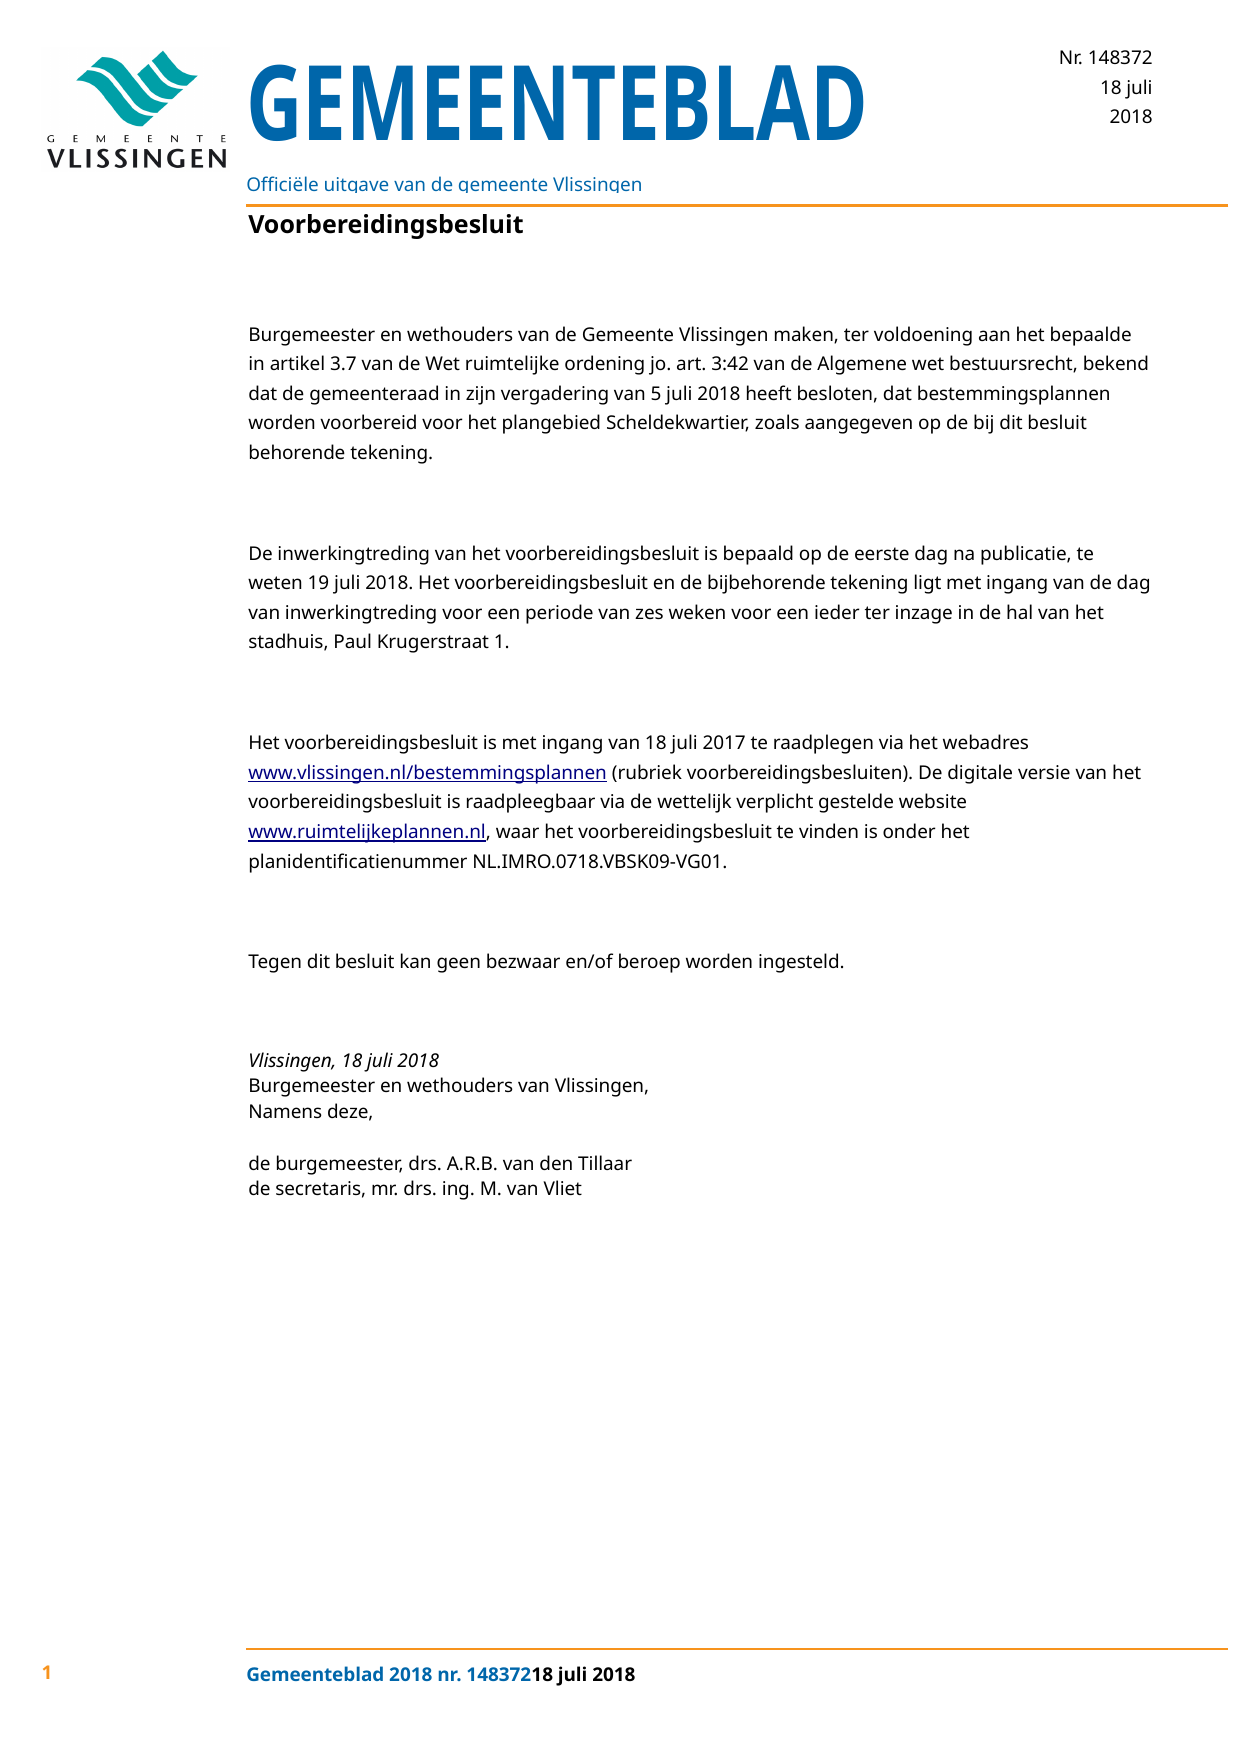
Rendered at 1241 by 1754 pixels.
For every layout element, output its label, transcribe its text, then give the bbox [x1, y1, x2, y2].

text Burgemeester en wethouders van de Gemeente Vlissingen maken, ter voldoening aan het bepaalde in artikel 3.7 van de Wet ruimtelijke ordening jo. art. 3:42 van de Algemene wet bestuursrecht, bekend dat de gemeenteraad in zijn vergadering van 5 juli 2018 heeft besloten, dat bestemmingsplannen worden voorbereid voor het plangebied Scheldekwartier, zoals aangegeven op de bij dit besluit behorende tekening. [248, 321, 1152, 465]
text Vlissingen, 18 juli 2018 [248, 1047, 1152, 1073]
text de burgemeester, drs. A.R.B. van den Tillaar [248, 1150, 1152, 1176]
text de secretaris, mr. drs. ing. M. van Vliet [248, 1176, 1152, 1201]
text Tegen dit besluit kan geen bezwaar en/of beroep worden ingesteld. [248, 949, 1152, 974]
text De inwerkingtreding van het voorbereidingsbesluit is bepaald op de eerste dag na publicatie, te weten 19 juli 2018. Het voorbereidingsbesluit en de bijbehorende tekening ligt met ingang van de dag van inwerkingtreding voor een periode van zes weken voor een ieder ter inzage in de hal van het stadhuis, Paul Krugerstraat 1. [248, 540, 1152, 654]
text Voorbereidingsbesluit [248, 207, 1152, 241]
picture [41, 47, 231, 172]
text Namens deze, [248, 1098, 1152, 1124]
text Burgemeester en wethouders van Vlissingen, [248, 1073, 1152, 1098]
text Het voorbereidingsbesluit is met ingang van 18 juli 2017 te raadplegen via het webadres www.vlissingen.nl/bestemmingsplannen (rubriek voorbereidingsbesluiten). De digitale versie van het voorbereidingsbesluit is raadpleegbaar via de wettelijk verplicht gestelde website www.ruimtelijkeplannen.nl, waar het voorbereidingsbesluit te vinden is onder het planidentificatienummer NL.IMRO.0718.VBSK09-VG01. [248, 729, 1152, 873]
